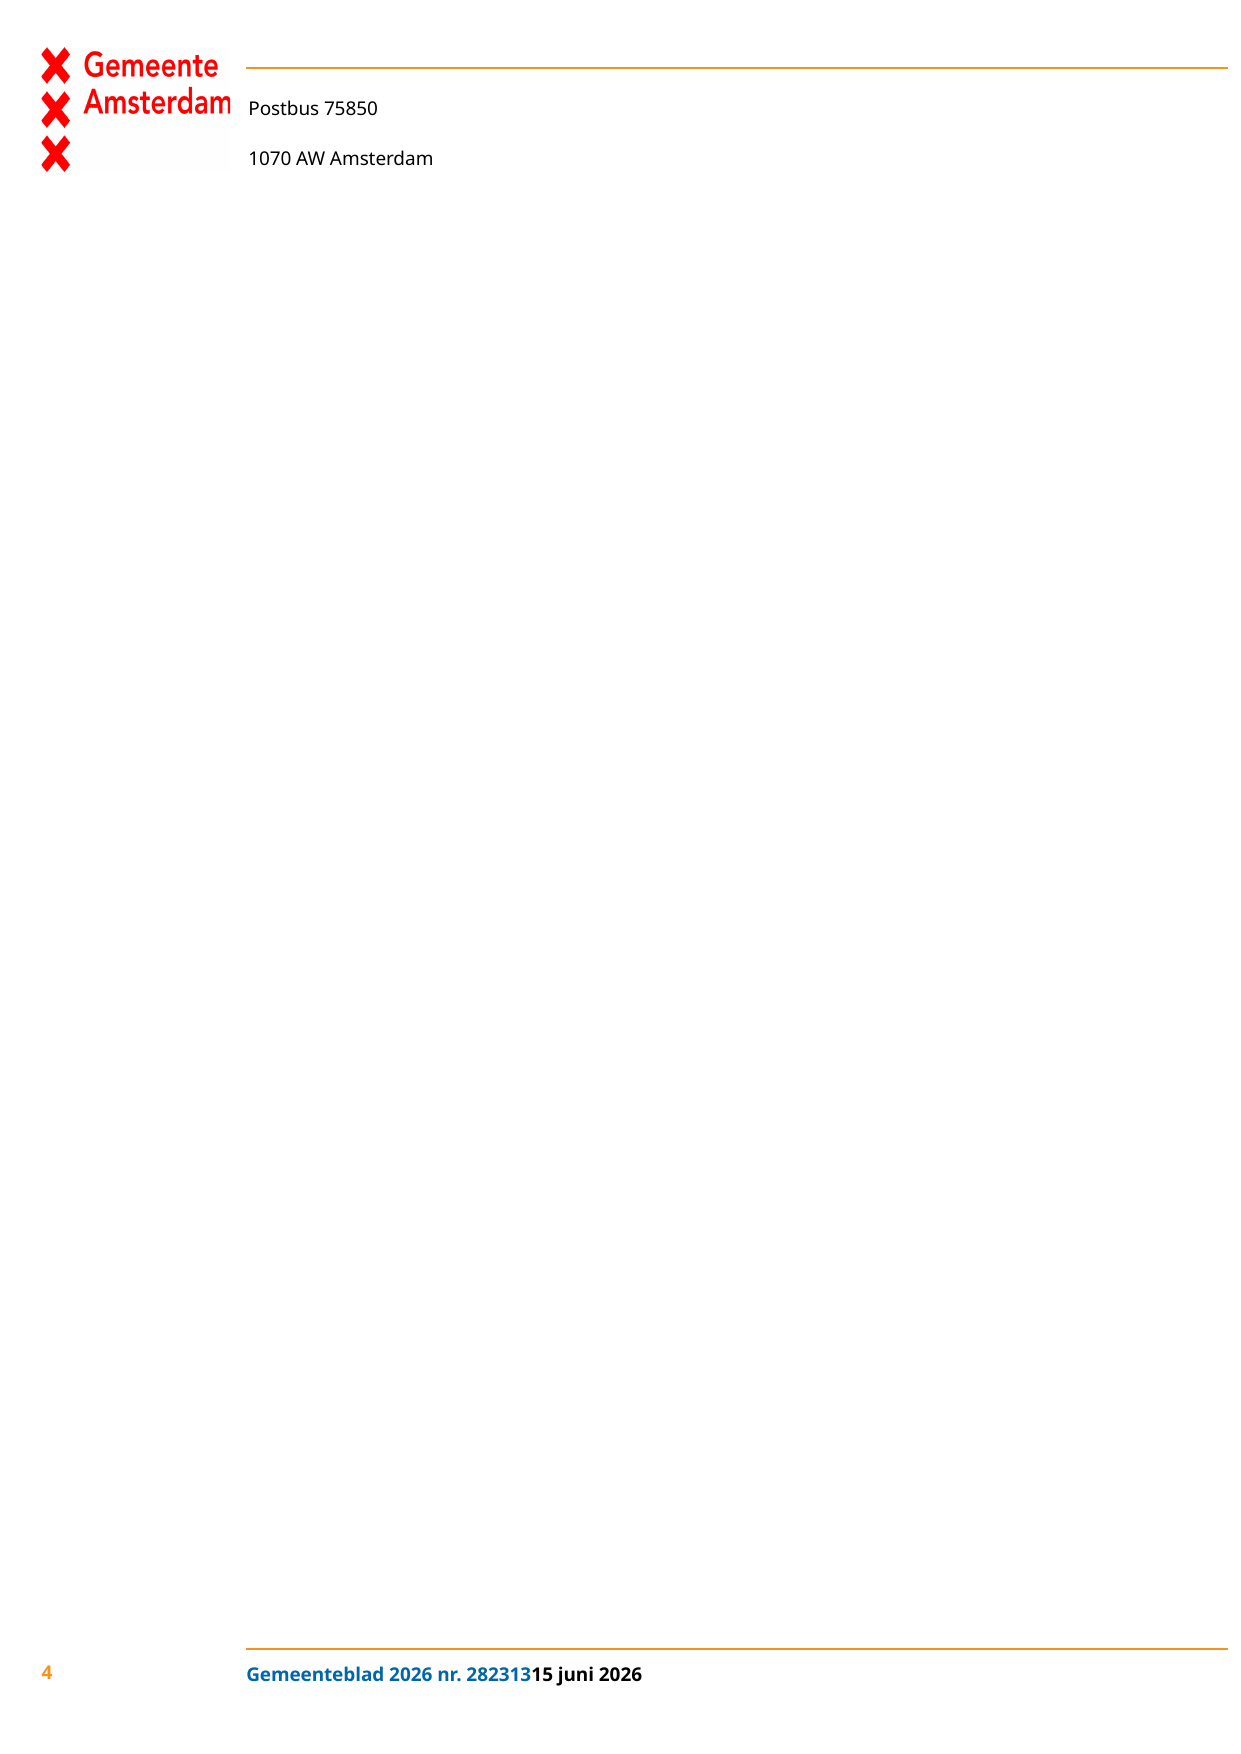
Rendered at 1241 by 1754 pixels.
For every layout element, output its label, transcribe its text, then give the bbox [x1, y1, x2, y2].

picture [41, 47, 231, 172]
text 1070 AW Amsterdam [248, 145, 1152, 171]
text Postbus 75850 [248, 95, 1152, 121]
